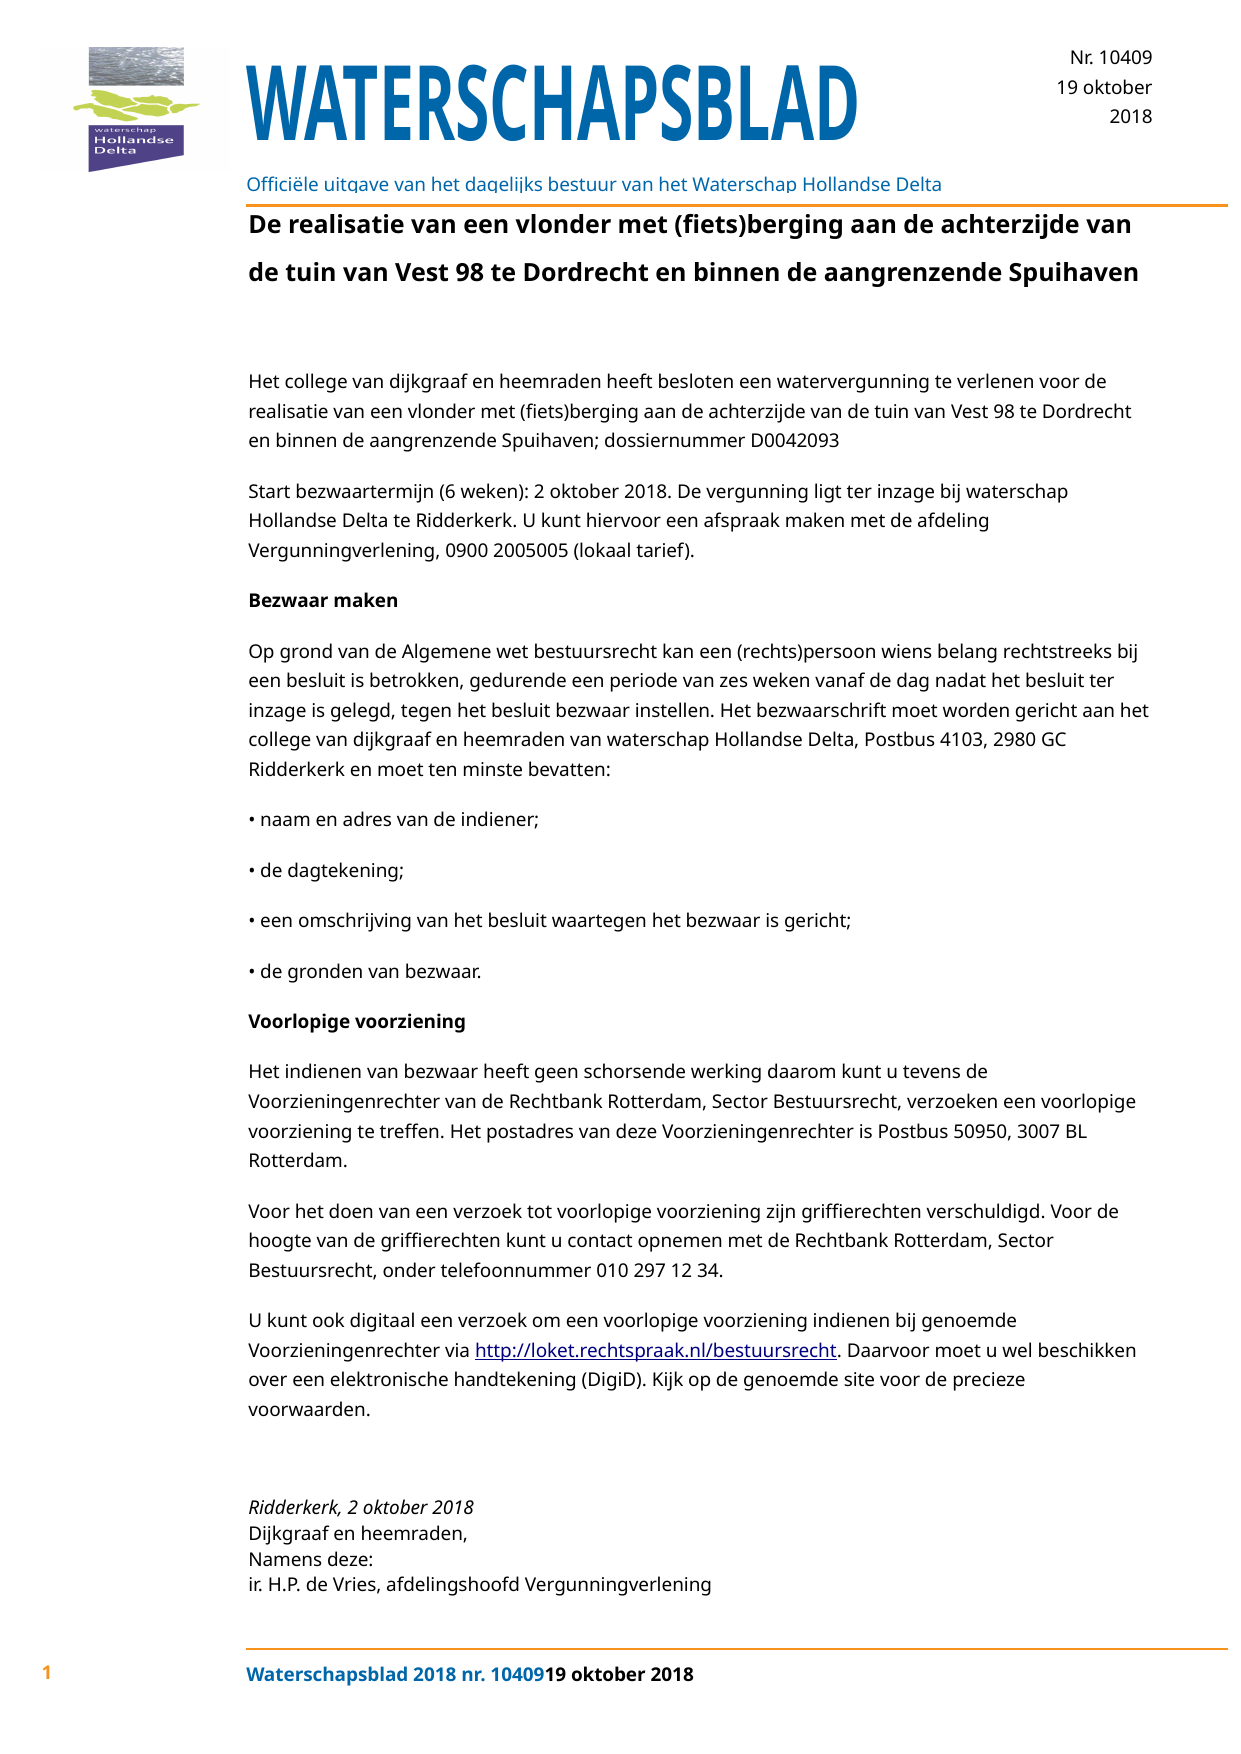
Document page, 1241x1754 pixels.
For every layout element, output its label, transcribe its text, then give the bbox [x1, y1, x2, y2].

text Het indienen van bezwaar heeft geen schorsende werking daarom kunt u tevens de Voorzieningenrechter van de Rechtbank Rotterdam, Sector Bestuursrecht, verzoeken een voorlopige voorziening te treffen. Het postadres van deze Voorzieningenrechter is Postbus 50950, 3007 BL Rotterdam. [248, 1059, 1152, 1173]
text • een omschrijving van het besluit waartegen het bezwaar is gericht; [248, 907, 1152, 933]
picture [41, 47, 231, 172]
text Het college van dijkgraaf en heemraden heeft besloten een watervergunning te verlenen voor de realisatie van een vlonder met (fiets)berging aan de achterzijde van de tuin van Vest 98 te Dordrecht en binnen de aangrenzende Spuihaven; dossiernummer D0042093 [248, 368, 1152, 453]
text ir. H.P. de Vries, afdelingshoofd Vergunningverlening [248, 1572, 1152, 1597]
text Bezwaar maken [248, 587, 1152, 613]
text • de dagtekening; [248, 857, 1152, 883]
text Namens deze: [248, 1546, 1152, 1572]
text • naam en adres van de indiener; [248, 807, 1152, 832]
text Dijkgraaf en heemraden, [248, 1520, 1152, 1546]
text De realisatie van een vlonder met (fiets)berging aan de achterzijde van de tuin van Vest 98 te Dordrecht en binnen de aangrenzende Spuihaven [248, 207, 1152, 288]
text • de gronden van bezwaar. [248, 958, 1152, 984]
text Ridderkerk, 2 oktober 2018 [248, 1494, 1152, 1520]
text Start bezwaartermijn (6 weken): 2 oktober 2018. De vergunning ligt ter inzage bij waterschap Hollandse Delta te Ridderkerk. U kunt hiervoor een afspraak maken met de afdeling Vergunningverlening, 0900 2005005 (lokaal tarief). [248, 478, 1152, 563]
text U kunt ook digitaal een verzoek om een voorlopige voorziening indienen bij genoemde Voorzieningenrechter via http://loket.rechtspraak.nl/bestuursrecht. Daarvoor moet u wel beschikken over een elektronische handtekening (DigiD). Kijk op de genoemde site voor de precieze voorwaarden. [248, 1307, 1152, 1422]
text Op grond van de Algemene wet bestuursrecht kan een (rechts)persoon wiens belang rechtstreeks bij een besluit is betrokken, gedurende een periode van zes weken vanaf de dag nadat het besluit ter inzage is gelegd, tegen het besluit bezwaar instellen. Het bezwaarschrift moet worden gericht aan het college van dijkgraaf en heemraden van waterschap Hollandse Delta, Postbus 4103, 2980 GC Ridderkerk en moet ten minste bevatten: [248, 638, 1152, 782]
text Voorlopige voorziening [248, 1008, 1152, 1034]
text Voor het doen van een verzoek tot voorlopige voorziening zijn griffierechten verschuldigd. Voor de hoogte van de griffierechten kunt u contact opnemen met de Rechtbank Rotterdam, Sector Bestuursrecht, onder telefoonnummer 010 297 12 34. [248, 1198, 1152, 1283]
